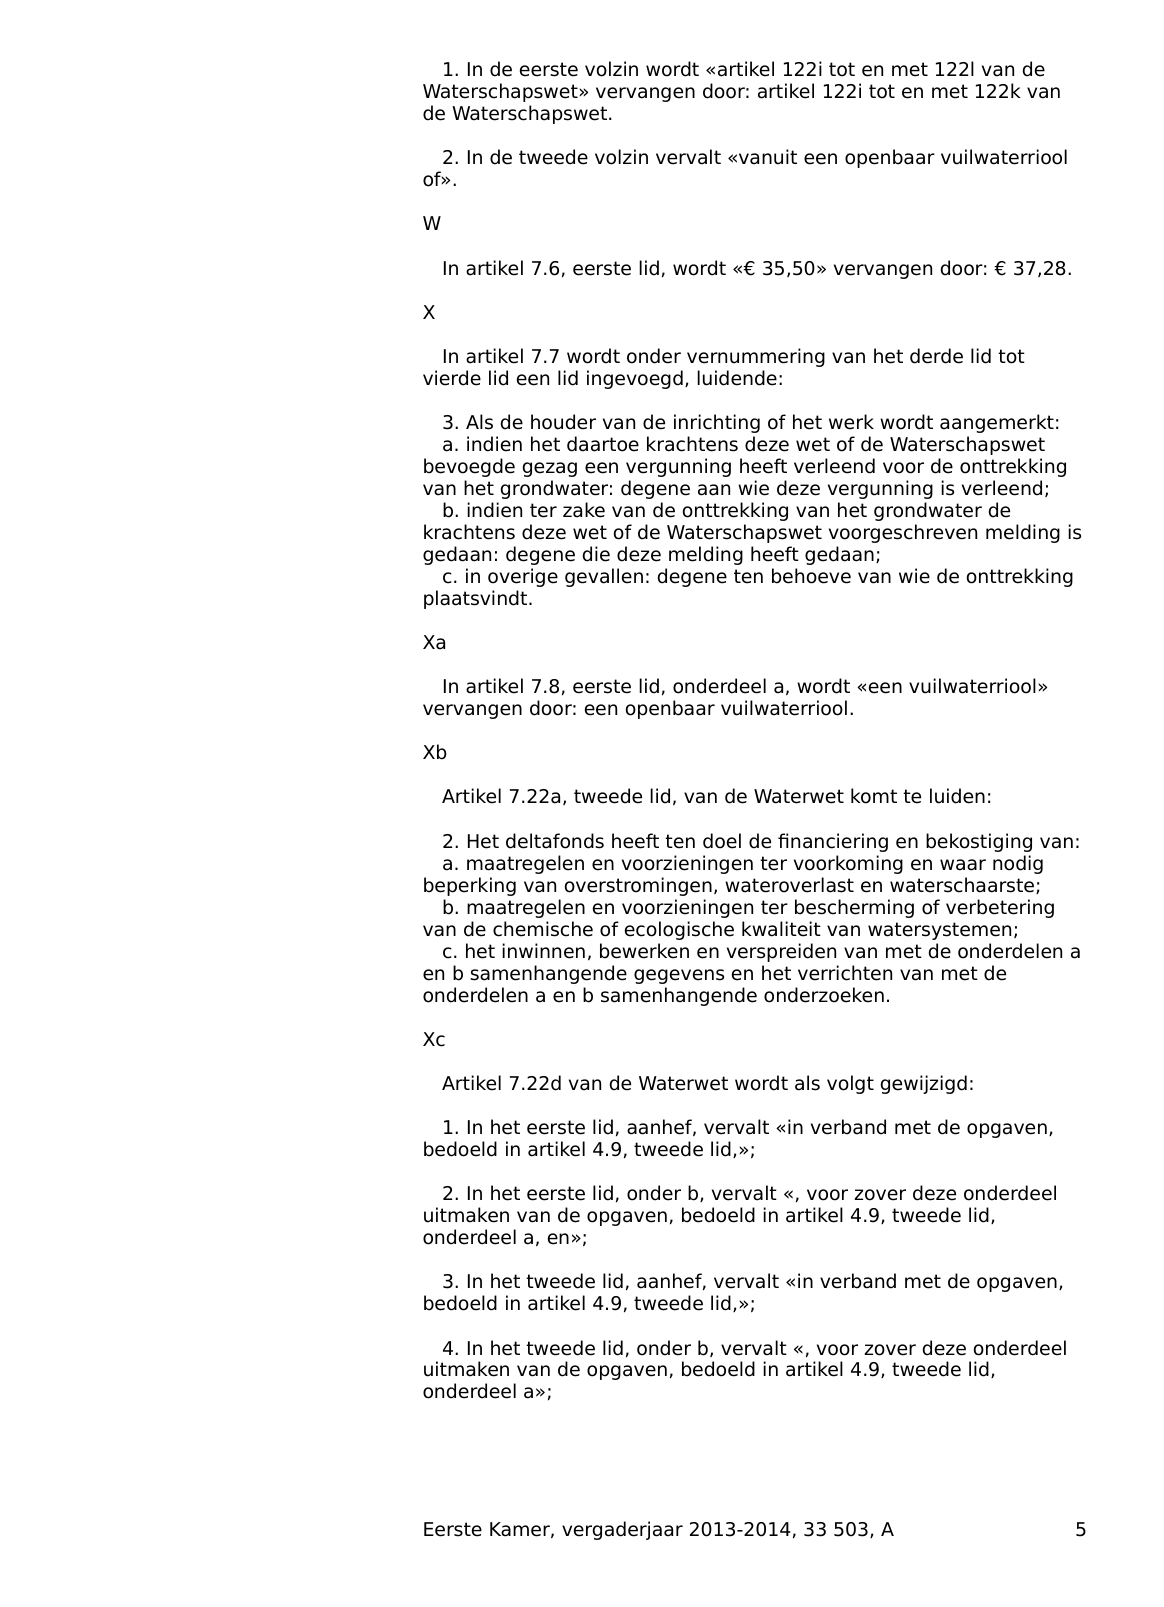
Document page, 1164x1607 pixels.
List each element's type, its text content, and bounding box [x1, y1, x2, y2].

text X [422, 302, 1087, 324]
text In artikel 7.8, eerste lid, onderdeel a, wordt «een vuilwaterriool» vervangen door: een openbaar vuilwaterriool. [422, 676, 1087, 720]
text Xa [422, 632, 1087, 654]
text c. het inwinnen, bewerken en verspreiden van met de onderdelen a en b samenhangende gegevens en het verrichten van met de onderdelen a en b samenhangende onderzoeken. [422, 941, 1087, 1006]
text a. maatregelen en voorzieningen ter voorkoming en waar nodig beperking van overstromingen, wateroverlast en waterschaarste; [422, 853, 1087, 897]
text 1. In de eerste volzin wordt «artikel 122i tot en met 122l van de Waterschapswet» vervangen door: artikel 122i tot en met 122k van de Waterschapswet. [422, 59, 1087, 125]
text b. indien ter zake van de onttrekking van het grondwater de krachtens deze wet of de Waterschapswet voorgeschreven melding is gedaan: degene die deze melding heeft gedaan; [422, 500, 1087, 566]
text a. indien het daartoe krachtens deze wet of de Waterschapswet bevoegde gezag een vergunning heeft verleend voor de onttrekking van het grondwater: degene aan wie deze vergunning is verleend; [422, 434, 1087, 500]
text In artikel 7.7 wordt onder vernummering van het derde lid tot vierde lid een lid ingevoegd, luidende: [422, 346, 1087, 390]
text 2. Het deltafonds heeft ten doel de financiering en bekostiging van: [422, 831, 1087, 853]
text W [422, 213, 1087, 235]
text 4. In het tweede lid, onder b, vervalt «, voor zover deze onderdeel uitmaken van de opgaven, bedoeld in artikel 4.9, tweede lid, onderdeel a»; [422, 1337, 1087, 1403]
text Artikel 7.22d van de Waterwet wordt als volgt gewijzigd: [422, 1073, 1087, 1095]
text 3. Als de houder van de inrichting of het werk wordt aangemerkt: [422, 412, 1087, 434]
text 3. In het tweede lid, aanhef, vervalt «in verband met de opgaven, bedoeld in artikel 4.9, tweede lid,»; [422, 1271, 1087, 1315]
text 1. In het eerste lid, aanhef, vervalt «in verband met de opgaven, bedoeld in artikel 4.9, tweede lid,»; [422, 1117, 1087, 1161]
text In artikel 7.6, eerste lid, wordt «€ 35,50» vervangen door: € 37,28. [422, 257, 1087, 279]
text c. in overige gevallen: degene ten behoeve van wie de onttrekking plaatsvindt. [422, 566, 1087, 610]
text Xb [422, 742, 1087, 764]
text Artikel 7.22a, tweede lid, van de Waterwet komt te luiden: [422, 786, 1087, 808]
text 2. In de tweede volzin vervalt «vanuit een openbaar vuilwaterriool of». [422, 147, 1087, 191]
text b. maatregelen en voorzieningen ter bescherming of verbetering van de chemische of ecologische kwaliteit van watersystemen; [422, 897, 1087, 941]
text Xc [422, 1029, 1087, 1051]
text 2. In het eerste lid, onder b, vervalt «, voor zover deze onderdeel uitmaken van de opgaven, bedoeld in artikel 4.9, tweede lid, onderdeel a, en»; [422, 1183, 1087, 1249]
